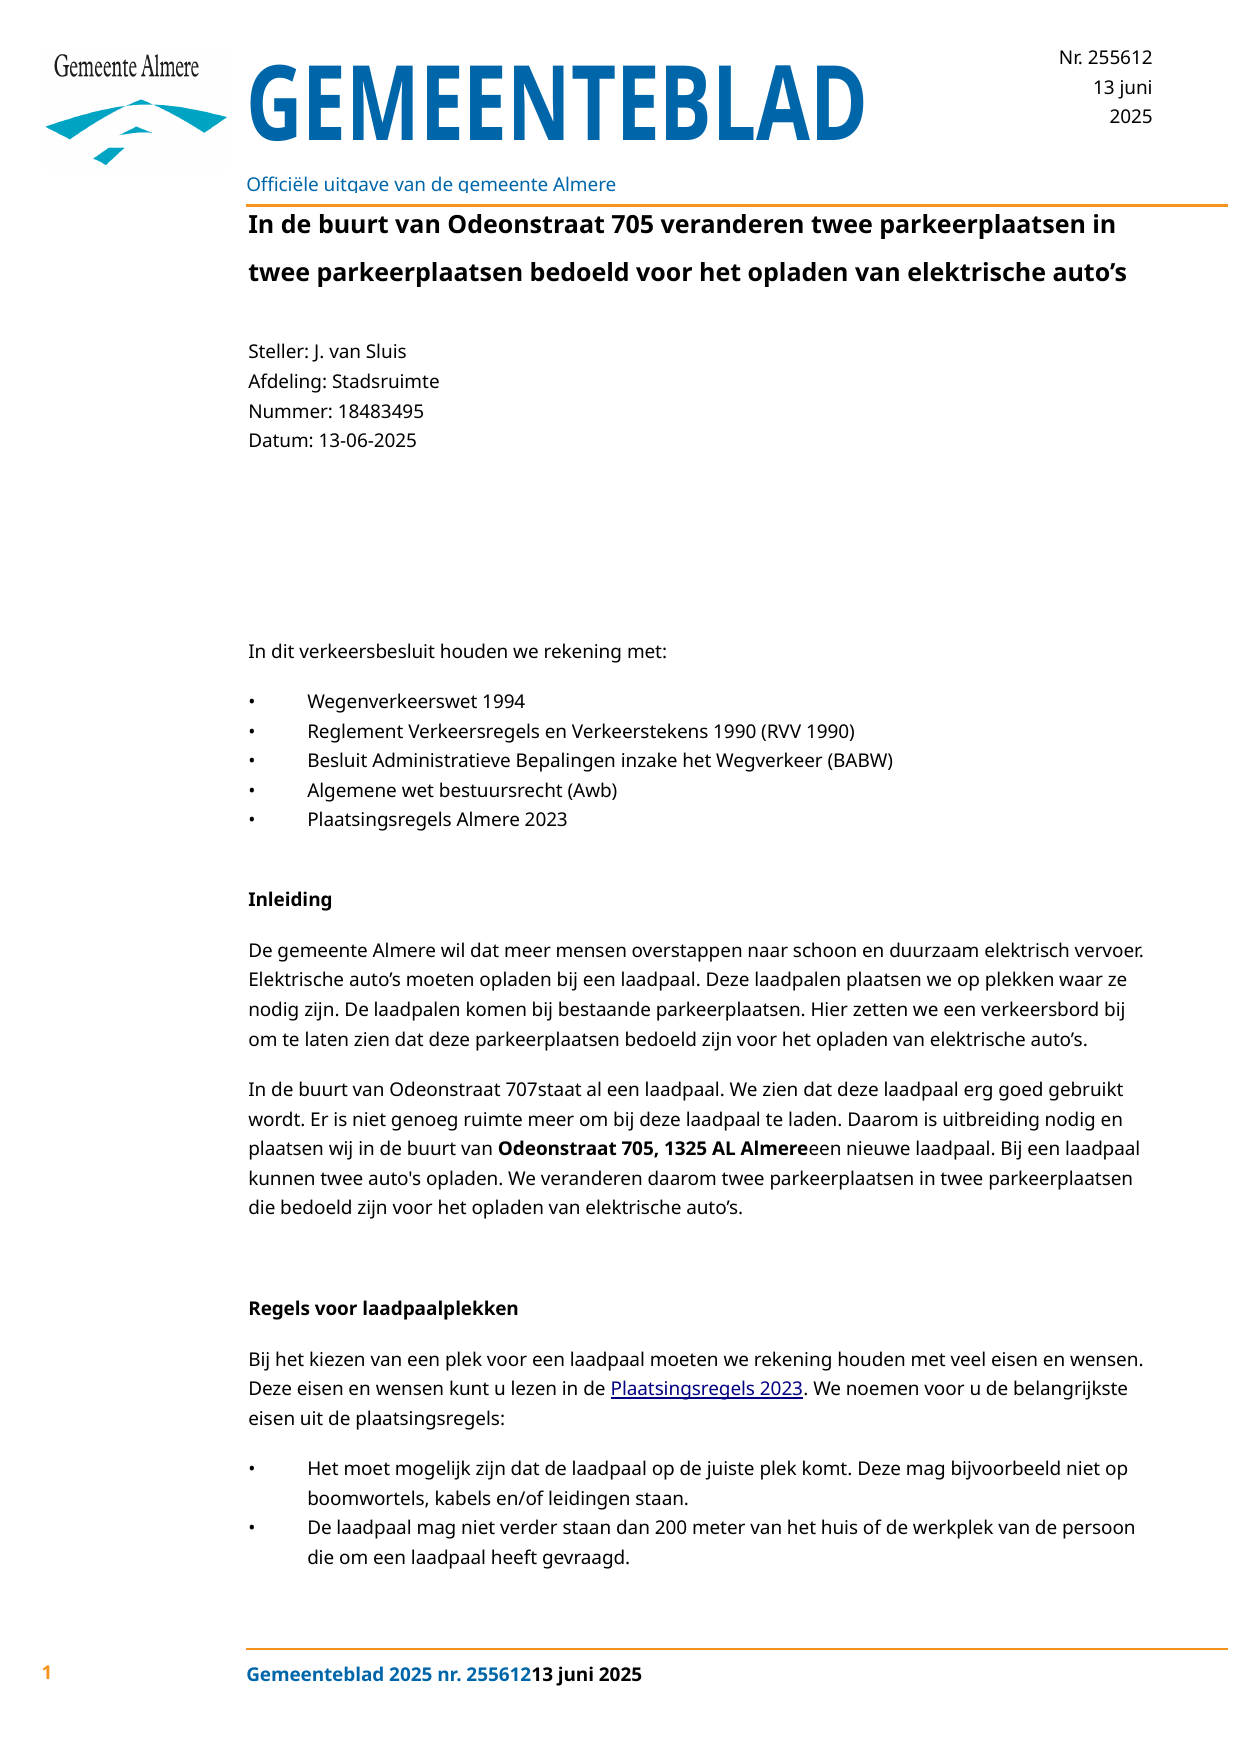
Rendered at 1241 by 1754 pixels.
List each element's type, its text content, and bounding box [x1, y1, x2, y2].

text Regels voor laadpaalplekken [248, 1295, 1152, 1321]
text Steller: J. van Sluis [248, 339, 1152, 364]
text Datum: 13-06-2025 [248, 427, 1152, 453]
text De gemeente Almere wil dat meer mensen overstappen naar schoon en duurzaam elektrisch vervoer. Elektrische auto’s moeten opladen bij een laadpaal. Deze laadpalen plaatsen we op plekken waar ze nodig zijn. De laadpalen komen bij bestaande parkeerplaatsen. Hier zetten we een verkeersbord bij om te laten zien dat deze parkeerplaatsen bedoeld zijn voor het opladen van elektrische auto’s. [248, 937, 1152, 1051]
text In de buurt van Odeonstraat 705 veranderen twee parkeerplaatsen in twee parkeerplaatsen bedoeld voor het opladen van elektrische auto’s [248, 207, 1152, 288]
text Afdeling: Stadsruimte [248, 368, 1152, 394]
text In de buurt van Odeonstraat 707staat al een laadpaal. We zien dat deze laadpaal erg goed gebruikt wordt. Er is niet genoeg ruimte meer om bij deze laadpaal te laden. Daarom is uitbreiding nodig en plaatsen wij in de buurt van Odeonstraat 705, 1325 AL Almereeen nieuwe laadpaal. Bij een laadpaal kunnen twee auto's opladen. We veranderen daarom twee parkeerplaatsen in twee parkeerplaatsen die bedoeld zijn voor het opladen van elektrische auto’s. [248, 1076, 1152, 1220]
text Nummer: 18483495 [248, 398, 1152, 423]
picture [41, 47, 231, 172]
text Inleiding [248, 887, 1152, 912]
list Algemene wet bestuursrecht (Awb) [248, 777, 1152, 803]
text Bij het kiezen van een plek voor een laadpaal moeten we rekening houden met veel eisen en wensen. Deze eisen en wensen kunt u lezen in de Plaatsingsregels 2023. We noemen voor u de belangrijkste eisen uit de plaatsingsregels: [248, 1346, 1152, 1431]
list Reglement Verkeersregels en Verkeerstekens 1990 (RVV 1990) [248, 718, 1152, 743]
list De laadpaal mag niet verder staan dan 200 meter van het huis of de werkplek van de persoon die om een laadpaal heeft gevraagd. [248, 1514, 1152, 1570]
list Plaatsingsregels Almere 2023 [248, 807, 1152, 832]
text In dit verkeersbesluit houden we rekening met: [248, 638, 1152, 663]
list Het moet mogelijk zijn dat de laadpaal op de juiste plek komt. Deze mag bijvoorbeeld niet op boomwortels, kabels en/of leidingen staan. [248, 1455, 1152, 1511]
list Besluit Administratieve Bepalingen inzake het Wegverkeer (BABW) [248, 747, 1152, 773]
list Wegenverkeerswet 1994 [248, 688, 1152, 714]
